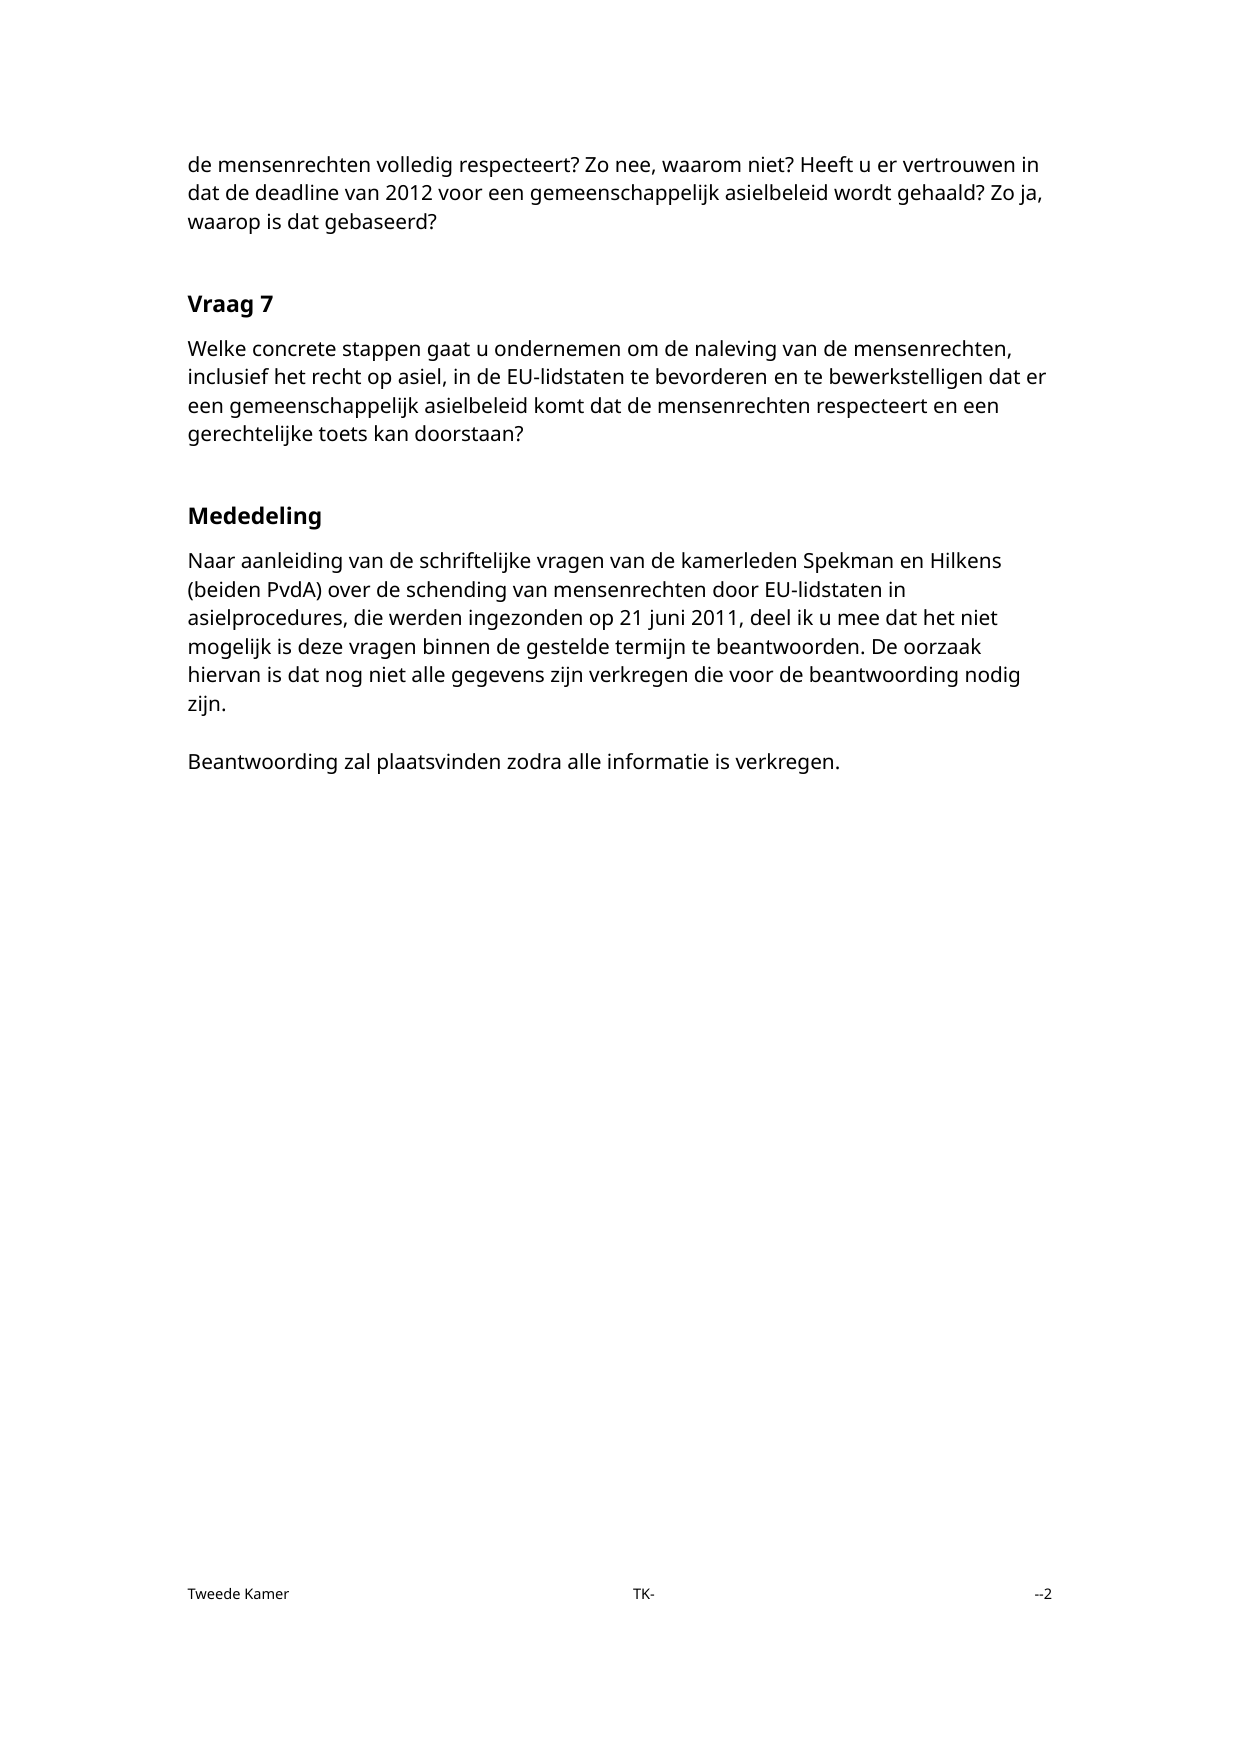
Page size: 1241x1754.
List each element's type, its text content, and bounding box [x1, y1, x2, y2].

text Welke concrete stappen gaat u ondernemen om de naleving van de mensenrechten, inclusief het recht op asiel, in de EU-lidstaten te bevorderen en te bewerkstelligen dat er een gemeenschappelijk asielbeleid komt dat de mensenrechten respecteert en een gerechtelijke toets kan doorstaan? [187, 334, 1053, 448]
subtitle Vraag 7 [187, 288, 1053, 319]
text Beantwoording zal plaatsvinden zodra alle informatie is verkregen. [187, 747, 1053, 776]
subtitle Mededeling [187, 500, 1053, 532]
text de mensenrechten volledig respecteert? Zo nee, waarom niet? Heeft u er vertrouwen in dat de deadline van 2012 voor een gemeenschappelijk asielbeleid wordt gehaald? Zo ja, waarop is dat gebaseerd? [187, 150, 1053, 235]
text Naar aanleiding van de schriftelijke vragen van de kamerleden Spekman en Hilkens (beiden PvdA) over de schending van mensenrechten door EU-lidstaten in asielprocedures, die werden ingezonden op 21 juni 2011, deel ik u mee dat het niet mogelijk is deze vragen binnen de gestelde termijn te beantwoorden. De oorzaak hiervan is dat nog niet alle gegevens zijn verkregen die voor de beantwoording nodig zijn. [187, 547, 1053, 717]
